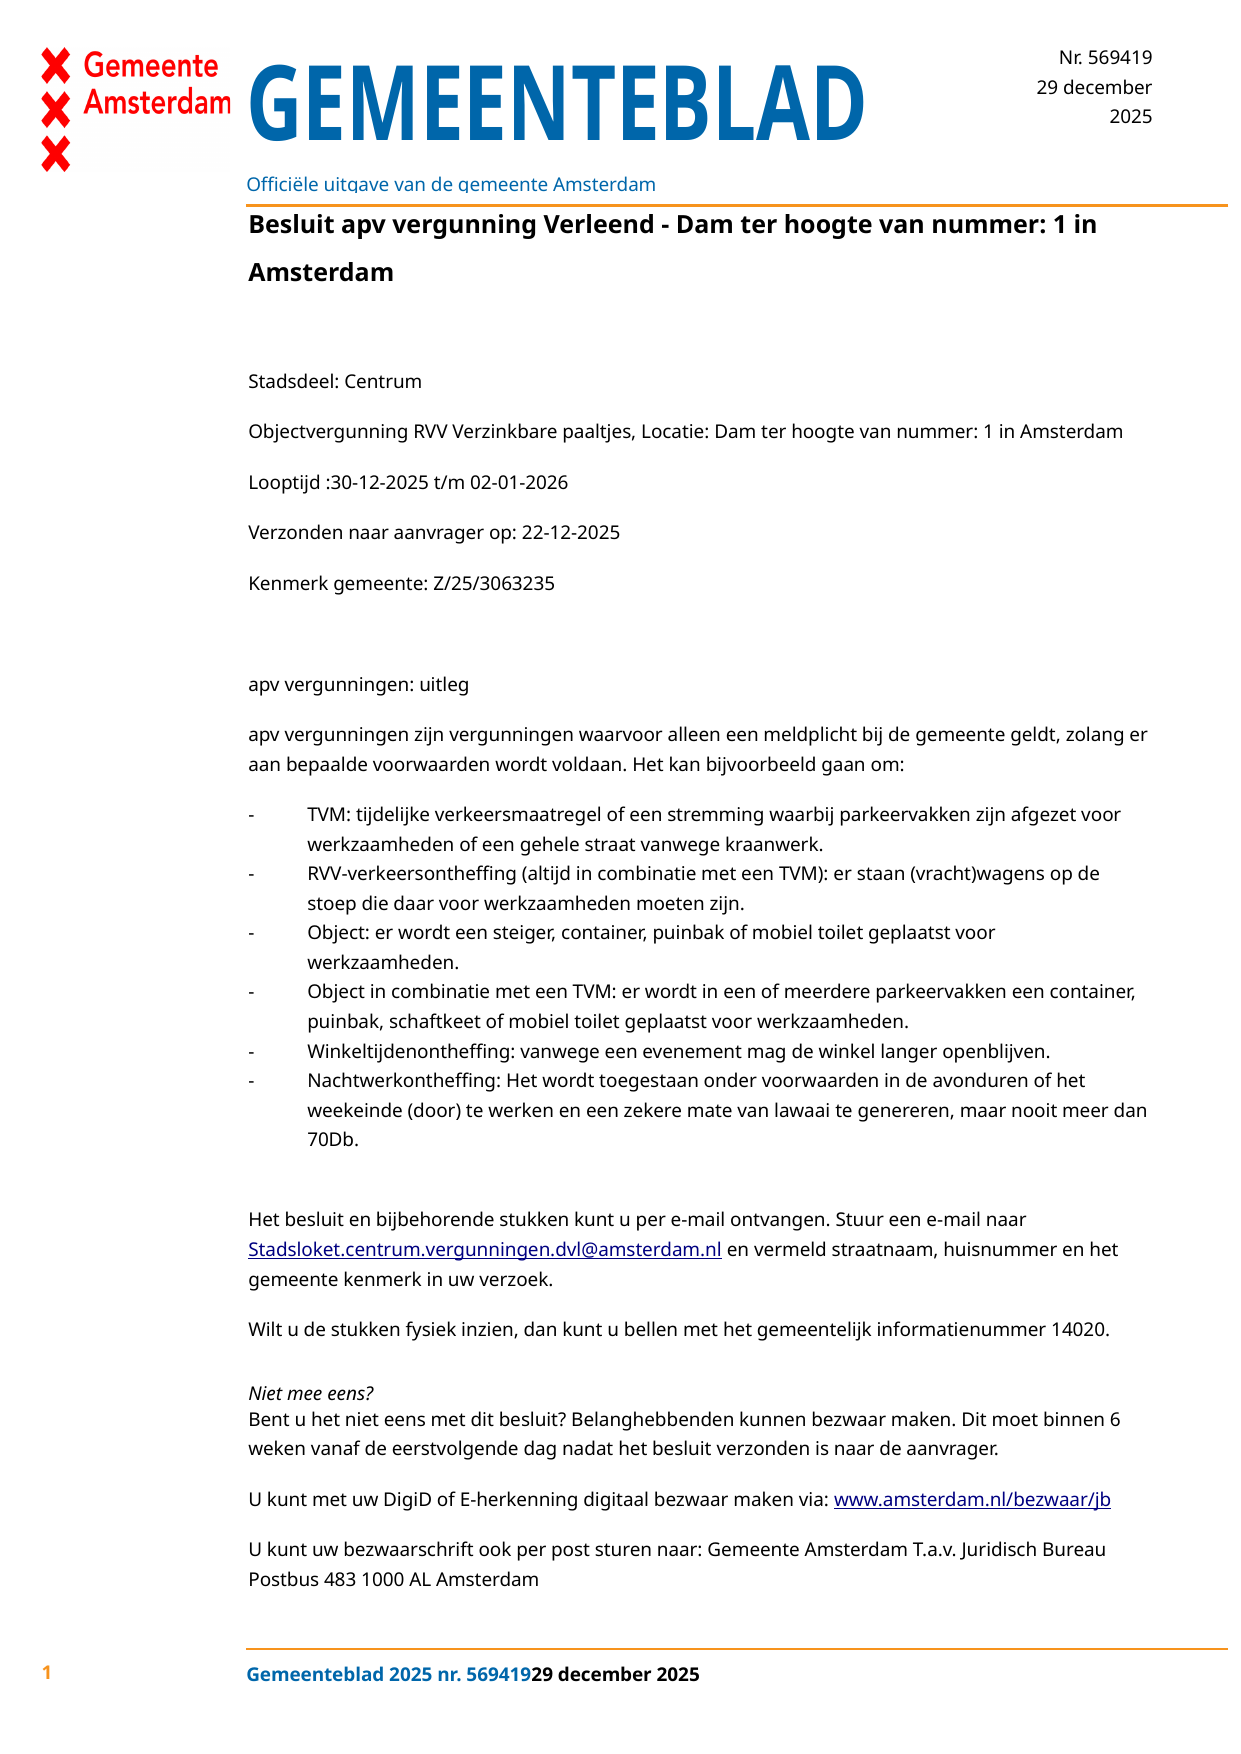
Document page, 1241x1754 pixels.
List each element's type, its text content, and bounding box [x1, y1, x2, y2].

text Stadsdeel: Centrum [248, 368, 1152, 394]
list Nachtwerkontheffing: Het wordt toegestaan onder voorwaarden in de avonduren of het weekeinde (door) te werken en een zekere mate van lawaai te genereren, maar nooit meer dan 70Db. [248, 1067, 1152, 1152]
picture [41, 47, 231, 172]
list TVM: tijdelijke verkeersmaatregel of een stremming waarbij parkeervakken zijn afgezet voor werkzaamheden of een gehele straat vanwege kraanwerk. [248, 801, 1152, 857]
text U kunt uw bezwaarschrift ook per post sturen naar: Gemeente Amsterdam T.a.v. Juridisch Bureau Postbus 483 1000 AL Amsterdam [248, 1536, 1152, 1592]
text Besluit apv vergunning Verleend - Dam ter hoogte van nummer: 1 in Amsterdam [248, 207, 1152, 288]
text Bent u het niet eens met dit besluit? Belanghebbenden kunnen bezwaar maken. Dit moet binnen 6 weken vanaf de eerstvolgende dag nadat het besluit verzonden is naar de aanvrager. [248, 1406, 1152, 1461]
list Object: er wordt een steiger, container, puinbak of mobiel toilet geplaatst voor werkzaamheden. [248, 919, 1152, 975]
list Object in combinatie met een TVM: er wordt in een of meerdere parkeervakken een container, puinbak, schaftkeet of mobiel toilet geplaatst voor werkzaamheden. [248, 979, 1152, 1034]
text Wilt u de stukken fysiek inzien, dan kunt u bellen met het gemeentelijk informatienummer 14020. [248, 1316, 1152, 1342]
text U kunt met uw DigiD of E-herkenning digitaal bezwaar maken via: www.amsterdam.nl/bezwaar/jb [248, 1486, 1152, 1512]
text Kenmerk gemeente: Z/25/3063235 [248, 570, 1152, 596]
text Objectvergunning RVV Verzinkbare paaltjes, Locatie: Dam ter hoogte van nummer: 1 in Amsterdam [248, 419, 1152, 444]
list RVV-verkeersontheffing (altijd in combinatie met een TVM): er staan (vracht)wagens op de stoep die daar voor werkzaamheden moeten zijn. [248, 860, 1152, 916]
text apv vergunningen: uitleg [248, 671, 1152, 697]
list Winkeltijdenontheffing: vanwege een evenement mag de winkel langer openblijven. [248, 1038, 1152, 1064]
text Verzonden naar aanvrager op: 22-12-2025 [248, 519, 1152, 545]
text Niet mee eens? [248, 1380, 1152, 1406]
text apv vergunningen zijn vergunningen waarvoor alleen een meldplicht bij de gemeente geldt, zolang er aan bepaalde voorwaarden wordt voldaan. Het kan bijvoorbeeld gaan om: [248, 721, 1152, 777]
text Looptijd :30-12-2025 t/m 02-01-2026 [248, 469, 1152, 495]
text Het besluit en bijbehorende stukken kunt u per e-mail ontvangen. Stuur een e-mail naar Stadsloket.centrum.vergunningen.dvl@amsterdam.nl en vermeld straatnaam, huisnummer en het gemeente kenmerk in uw verzoek. [248, 1207, 1152, 1292]
